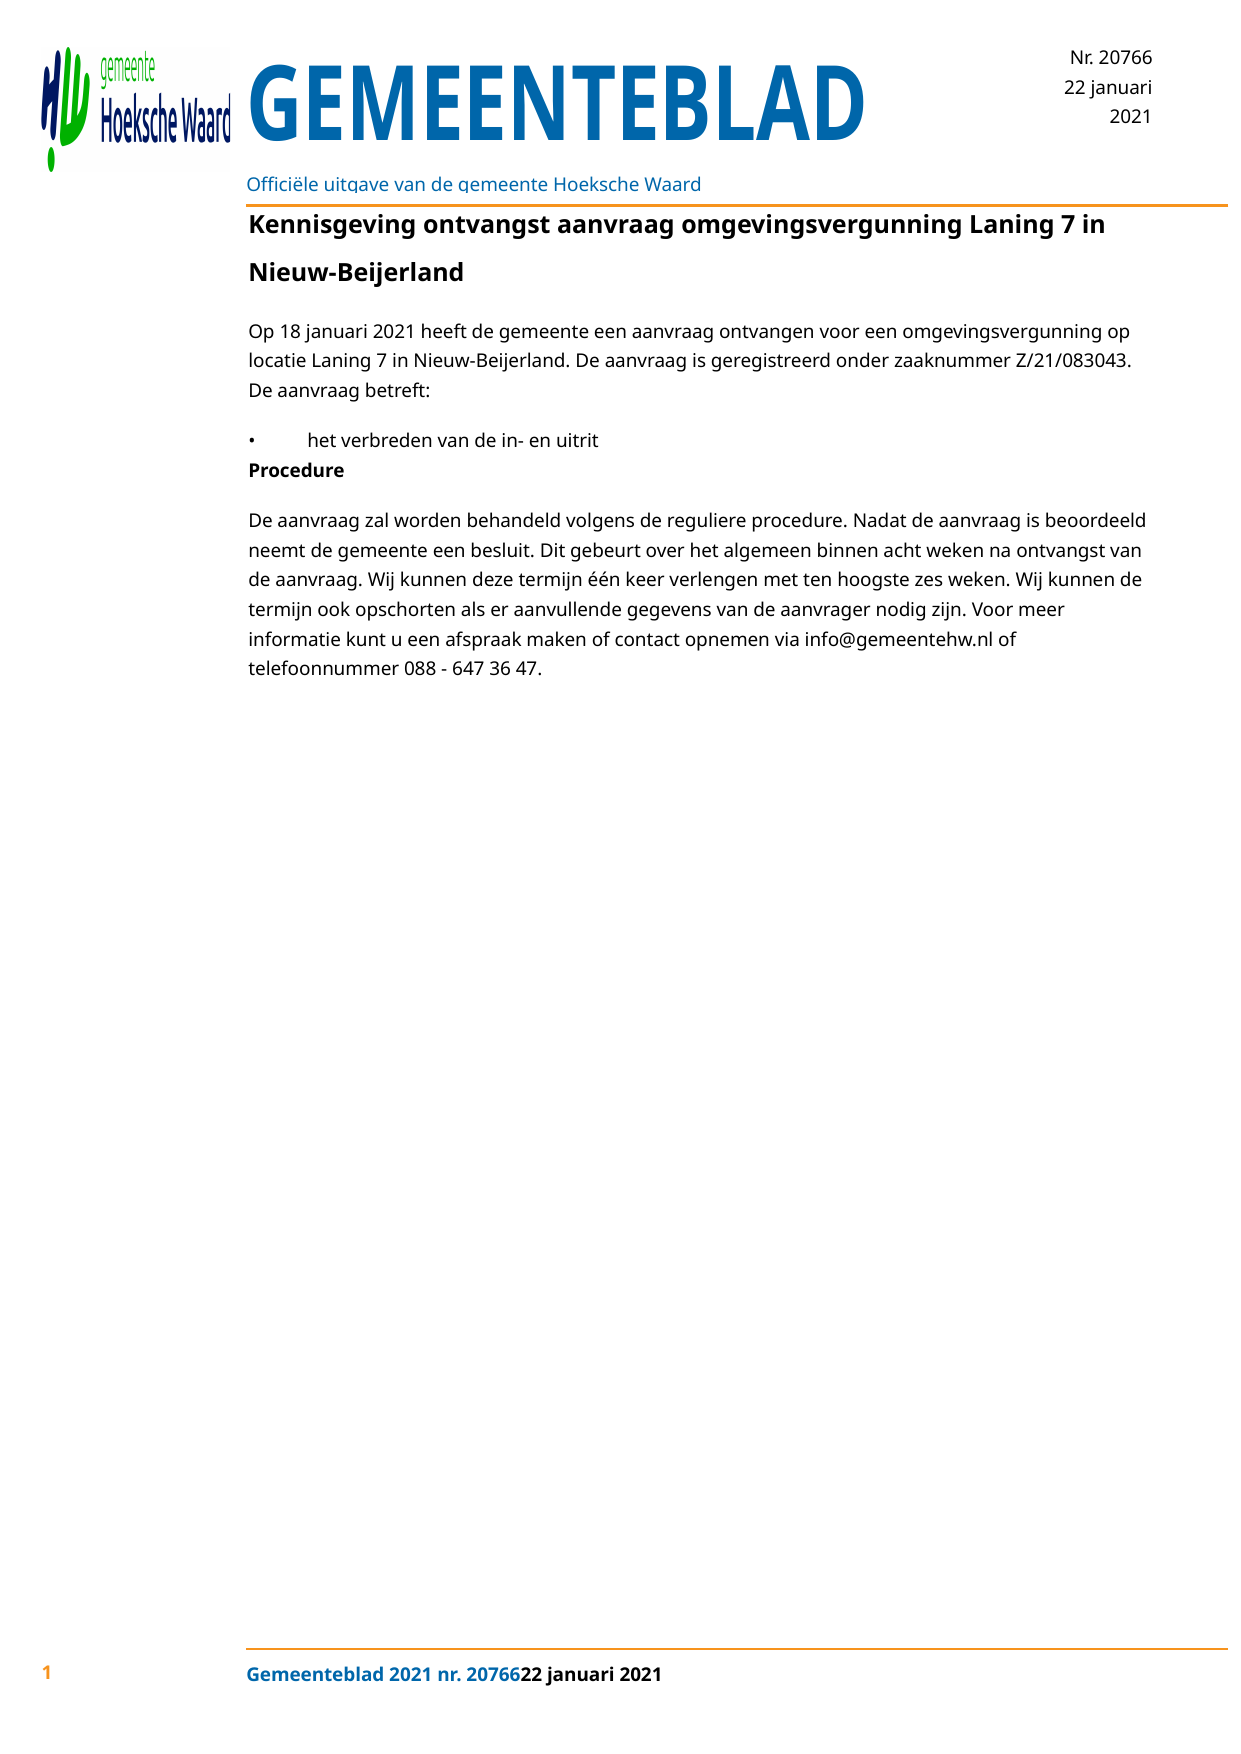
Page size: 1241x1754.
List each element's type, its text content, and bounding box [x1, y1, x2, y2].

text Op 18 januari 2021 heeft de gemeente een aanvraag ontvangen voor een omgevingsvergunning op locatie Laning 7 in Nieuw-Beijerland. De aanvraag is geregistreerd onder zaaknummer Z/21/083043. De aanvraag betreft: [248, 318, 1152, 403]
text De aanvraag zal worden behandeld volgens de reguliere procedure. Nadat de aanvraag is beoordeeld neemt de gemeente een besluit. Dit gebeurt over het algemeen binnen acht weken na ontvangst van de aanvraag. Wij kunnen deze termijn één keer verlengen met ten hoogste zes weken. Wij kunnen de termijn ook opschorten als er aanvullende gegevens van de aanvrager nodig zijn. Voor meer informatie kunt u een afspraak maken of contact opnemen via info@gemeentehw.nl of telefoonnummer 088 - 647 36 47. [248, 507, 1152, 681]
list het verbreden van de in- en uitrit [248, 427, 1152, 453]
text Procedure [248, 457, 1152, 483]
picture [41, 47, 231, 172]
text Kennisgeving ontvangst aanvraag omgevingsvergunning Laning 7 in Nieuw-Beijerland [248, 207, 1152, 288]
